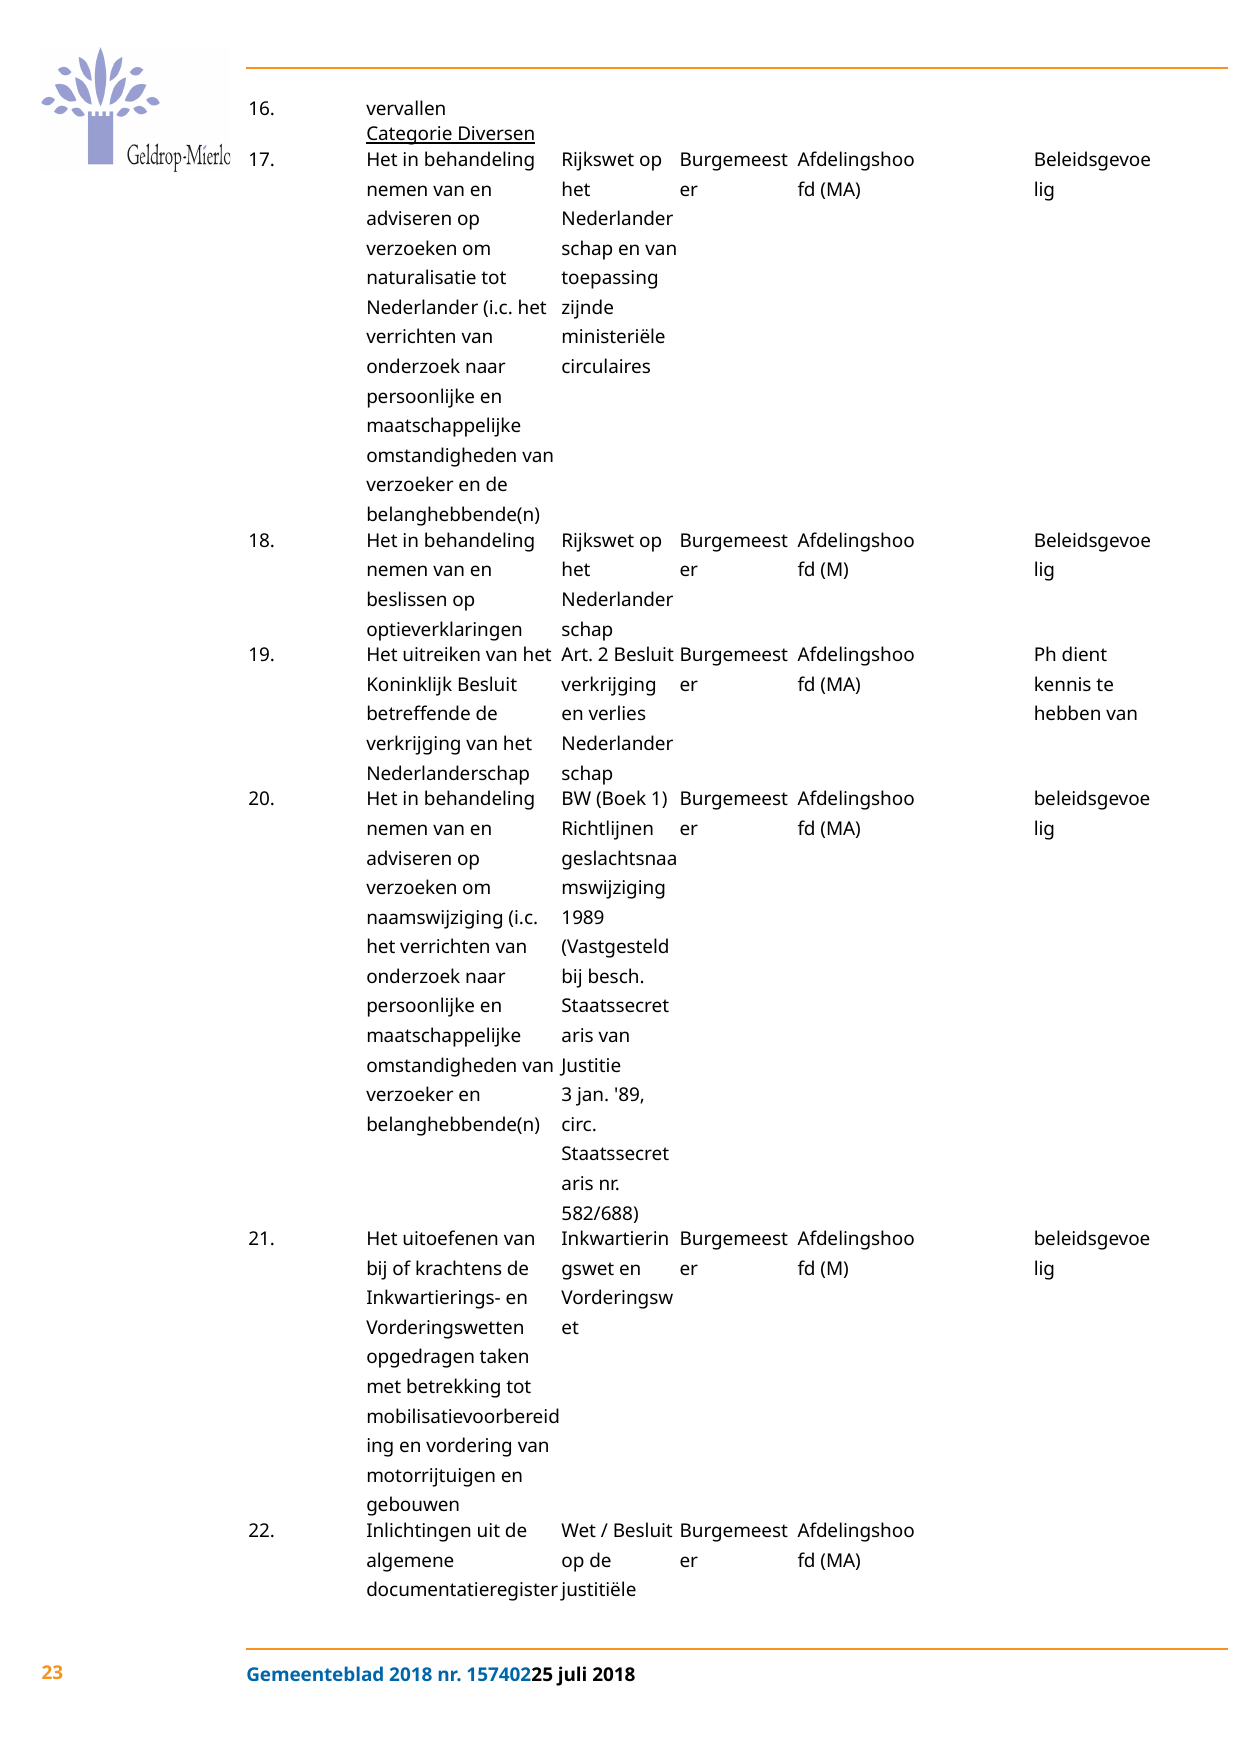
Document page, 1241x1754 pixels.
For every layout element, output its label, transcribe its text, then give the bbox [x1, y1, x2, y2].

table_cell 19. [248, 641, 366, 786]
table_cell Burgemeester [679, 1225, 797, 1517]
table_cell [915, 146, 1033, 527]
table_cell 16. [248, 95, 366, 121]
table_cell [679, 121, 797, 146]
table_cell Burgemeester [679, 527, 797, 641]
table_cell [1034, 1518, 1152, 1602]
table_cell 21. [248, 1225, 366, 1517]
table_cell Rijkswet op het Nederlanderschap en van toepassing zijnde ministeriële circulaires [561, 146, 679, 527]
table_cell [915, 95, 1033, 121]
table_cell 17. [248, 146, 366, 527]
table_cell [561, 95, 679, 121]
table_cell Burgemeester [679, 1518, 797, 1602]
table_cell BW (Boek 1) Richtlijnen geslachtsnaamswijziging 1989 (Vastgesteld bij besch. Staatssecretaris van Justitie 3 jan. '89, circ. Staatssecretaris nr. 582/688) [561, 786, 679, 1225]
table_cell Het in behandeling nemen van en adviseren op verzoeken om naturalisatie tot Nederlander (i.c. het verrichten van onderzoek naar persoonlijke en maatschappelijke omstandigheden van verzoeker en de belanghebbende(n) [366, 146, 561, 527]
table_cell 20. [248, 786, 366, 1225]
table_cell Afdelingshoofd (MA) [797, 1518, 915, 1602]
table_cell [248, 121, 366, 146]
table_cell [915, 121, 1033, 146]
table_cell Beleidsgevoelig [1034, 527, 1152, 641]
table_cell Afdelingshoofd (MA) [797, 641, 915, 786]
table_cell vervallen [366, 95, 561, 121]
table_cell Burgemeester [679, 146, 797, 527]
table_cell 22. [248, 1518, 366, 1602]
table_cell Rijkswet op het Nederlanderschap [561, 527, 679, 641]
table_cell Het in behandeling nemen van en beslissen op optieverklaringen [366, 527, 561, 641]
table_cell [797, 121, 915, 146]
table_cell Het in behandeling nemen van en adviseren op verzoeken om naamswijziging (i.c. het verrichten van onderzoek naar persoonlijke en maatschappelijke omstandigheden van verzoeker en belanghebbende(n) [366, 786, 561, 1225]
table_cell [915, 1225, 1033, 1517]
table_cell Art. 2 Besluit verkrijging en verlies Nederlanderschap [561, 641, 679, 786]
table_cell [1034, 121, 1152, 146]
table_cell Afdelingshoofd (M) [797, 1225, 915, 1517]
picture [41, 47, 231, 172]
table_cell [915, 1518, 1033, 1602]
table_cell Beleidsgevoelig [1034, 146, 1152, 527]
table_cell Het uitreiken van het Koninklijk Besluit betreffende de verkrijging van het Nederlanderschap [366, 641, 561, 786]
table_cell Burgemeester [679, 641, 797, 786]
table_cell Inlichtingen uit de algemene documentatieregister [366, 1518, 561, 1602]
table_cell [679, 95, 797, 121]
table_cell Wet / Besluit op de justitiële [561, 1518, 679, 1602]
table_cell [561, 121, 679, 146]
table_cell Afdelingshoofd (MA) [797, 146, 915, 527]
table_cell Inkwartieringswet en Vorderingswet [561, 1225, 679, 1517]
table_cell Categorie Diversen [366, 121, 561, 146]
table_cell [1034, 95, 1152, 121]
table_cell Afdelingshoofd (MA) [797, 786, 915, 1225]
table_cell [915, 641, 1033, 786]
table_cell 18. [248, 527, 366, 641]
table_cell beleidsgevoelig [1034, 1225, 1152, 1517]
table_cell Burgemeester [679, 786, 797, 1225]
table_cell [797, 95, 915, 121]
table_cell [915, 527, 1033, 641]
table_cell beleidsgevoelig [1034, 786, 1152, 1225]
table_cell Afdelingshoofd (M) [797, 527, 915, 641]
table_cell Het uitoefenen van bij of krachtens de Inkwartierings- en Vorderingswetten opgedragen taken met betrekking tot mobilisatievoorbereiding en vordering van motorrijtuigen en gebouwen [366, 1225, 561, 1517]
table_cell [915, 786, 1033, 1225]
table_cell Ph dient kennis te hebben van [1034, 641, 1152, 786]
